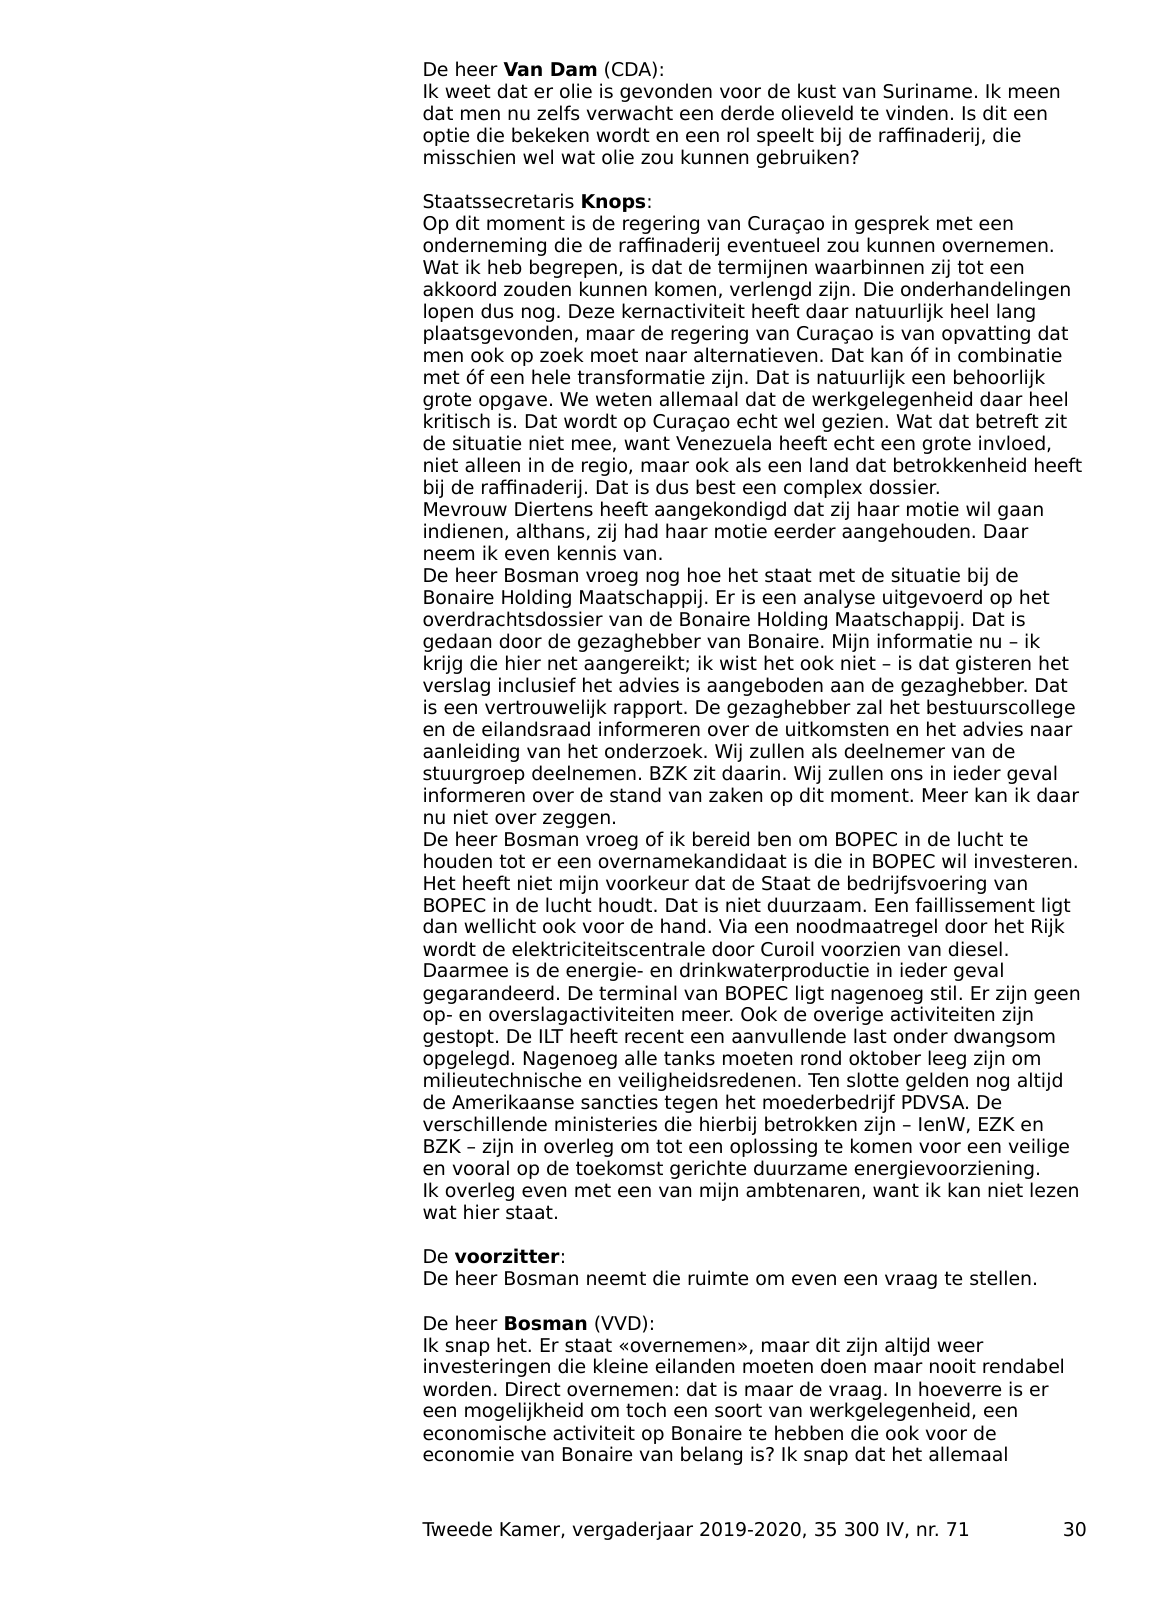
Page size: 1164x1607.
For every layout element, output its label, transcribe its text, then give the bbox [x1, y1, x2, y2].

text De heer Bosman vroeg nog hoe het staat met de situatie bij de Bonaire Holding Maatschappij. Er is een analyse uitgevoerd op het overdrachtsdossier van de Bonaire Holding Maatschappij. Dat is gedaan door de gezaghebber van Bonaire. Mijn informatie nu – ik krijg die hier net aangereikt; ik wist het ook niet – is dat gisteren het verslag inclusief het advies is aangeboden aan de gezaghebber. Dat is een vertrouwelijk rapport. De gezaghebber zal het bestuurscollege en de eilandsraad informeren over de uitkomsten en het advies naar aanleiding van het onderzoek. Wij zullen als deelnemer van de stuurgroep deelnemen. BZK zit daarin. Wij zullen ons in ieder geval informeren over de stand van zaken op dit moment. Meer kan ik daar nu niet over zeggen. [422, 565, 1087, 828]
text Ik weet dat er olie is gevonden voor de kust van Suriname. Ik meen dat men nu zelfs verwacht een derde olieveld te vinden. Is dit een optie die bekeken wordt en een rol speelt bij de raffinaderij, die misschien wel wat olie zou kunnen gebruiken? [422, 81, 1087, 169]
text Ik overleg even met een van mijn ambtenaren, want ik kan niet lezen wat hier staat. [422, 1180, 1087, 1224]
text Staatssecretaris Knops: [422, 191, 1087, 213]
text Op dit moment is de regering van Curaçao in gesprek met een onderneming die de raffinaderij eventueel zou kunnen overnemen. Wat ik heb begrepen, is dat de termijnen waarbinnen zij tot een akkoord zouden kunnen komen, verlengd zijn. Die onderhandelingen lopen dus nog. Deze kernactiviteit heeft daar natuurlijk heel lang plaatsgevonden, maar de regering van Curaçao is van opvatting dat men ook op zoek moet naar alternatieven. Dat kan óf in combinatie met óf een hele transformatie zijn. Dat is natuurlijk een behoorlijk grote opgave. We weten allemaal dat de werkgelegenheid daar heel kritisch is. Dat wordt op Curaçao echt wel gezien. Wat dat betreft zit de situatie niet mee, want Venezuela heeft echt een grote invloed, niet alleen in de regio, maar ook als een land dat betrokkenheid heeft bij de raffinaderij. Dat is dus best een complex dossier. [422, 213, 1087, 499]
text De heer Bosman neemt die ruimte om even een vraag te stellen. [422, 1268, 1087, 1290]
text Ik snap het. Er staat «overnemen», maar dit zijn altijd weer investeringen die kleine eilanden moeten doen maar nooit rendabel worden. Direct overnemen: dat is maar de vraag. In hoeverre is er een mogelijkheid om toch een soort van werkgelegenheid, een economische activiteit op Bonaire te hebben die ook voor de economie van Bonaire van belang is? Ik snap dat het allemaal [422, 1334, 1087, 1466]
text De heer Bosman vroeg of ik bereid ben om BOPEC in de lucht te houden tot er een overnamekandidaat is die in BOPEC wil investeren. Het heeft niet mijn voorkeur dat de Staat de bedrijfsvoering van BOPEC in de lucht houdt. Dat is niet duurzaam. Een faillissement ligt dan wellicht ook voor de hand. Via een noodmaatregel door het Rijk wordt de elektriciteitscentrale door Curoil voorzien van diesel. Daarmee is de energie- en drinkwaterproductie in ieder geval gegarandeerd. De terminal van BOPEC ligt nagenoeg stil. Er zijn geen op- en overslagactiviteiten meer. Ook de overige activiteiten zijn gestopt. De ILT heeft recent een aanvullende last onder dwangsom opgelegd. Nagenoeg alle tanks moeten rond oktober leeg zijn om milieutechnische en veiligheidsredenen. Ten slotte gelden nog altijd de Amerikaanse sancties tegen het moederbedrijf PDVSA. De verschillende ministeries die hierbij betrokken zijn – IenW, EZK en BZK – zijn in overleg om tot een oplossing te komen voor een veilige en vooral op de toekomst gerichte duurzame energievoorziening. [422, 828, 1087, 1180]
text De heer Van Dam (CDA): [422, 59, 1087, 81]
text De voorzitter: [422, 1246, 1087, 1268]
text Mevrouw Diertens heeft aangekondigd dat zij haar motie wil gaan indienen, althans, zij had haar motie eerder aangehouden. Daar neem ik even kennis van. [422, 499, 1087, 565]
text De heer Bosman (VVD): [422, 1312, 1087, 1334]
